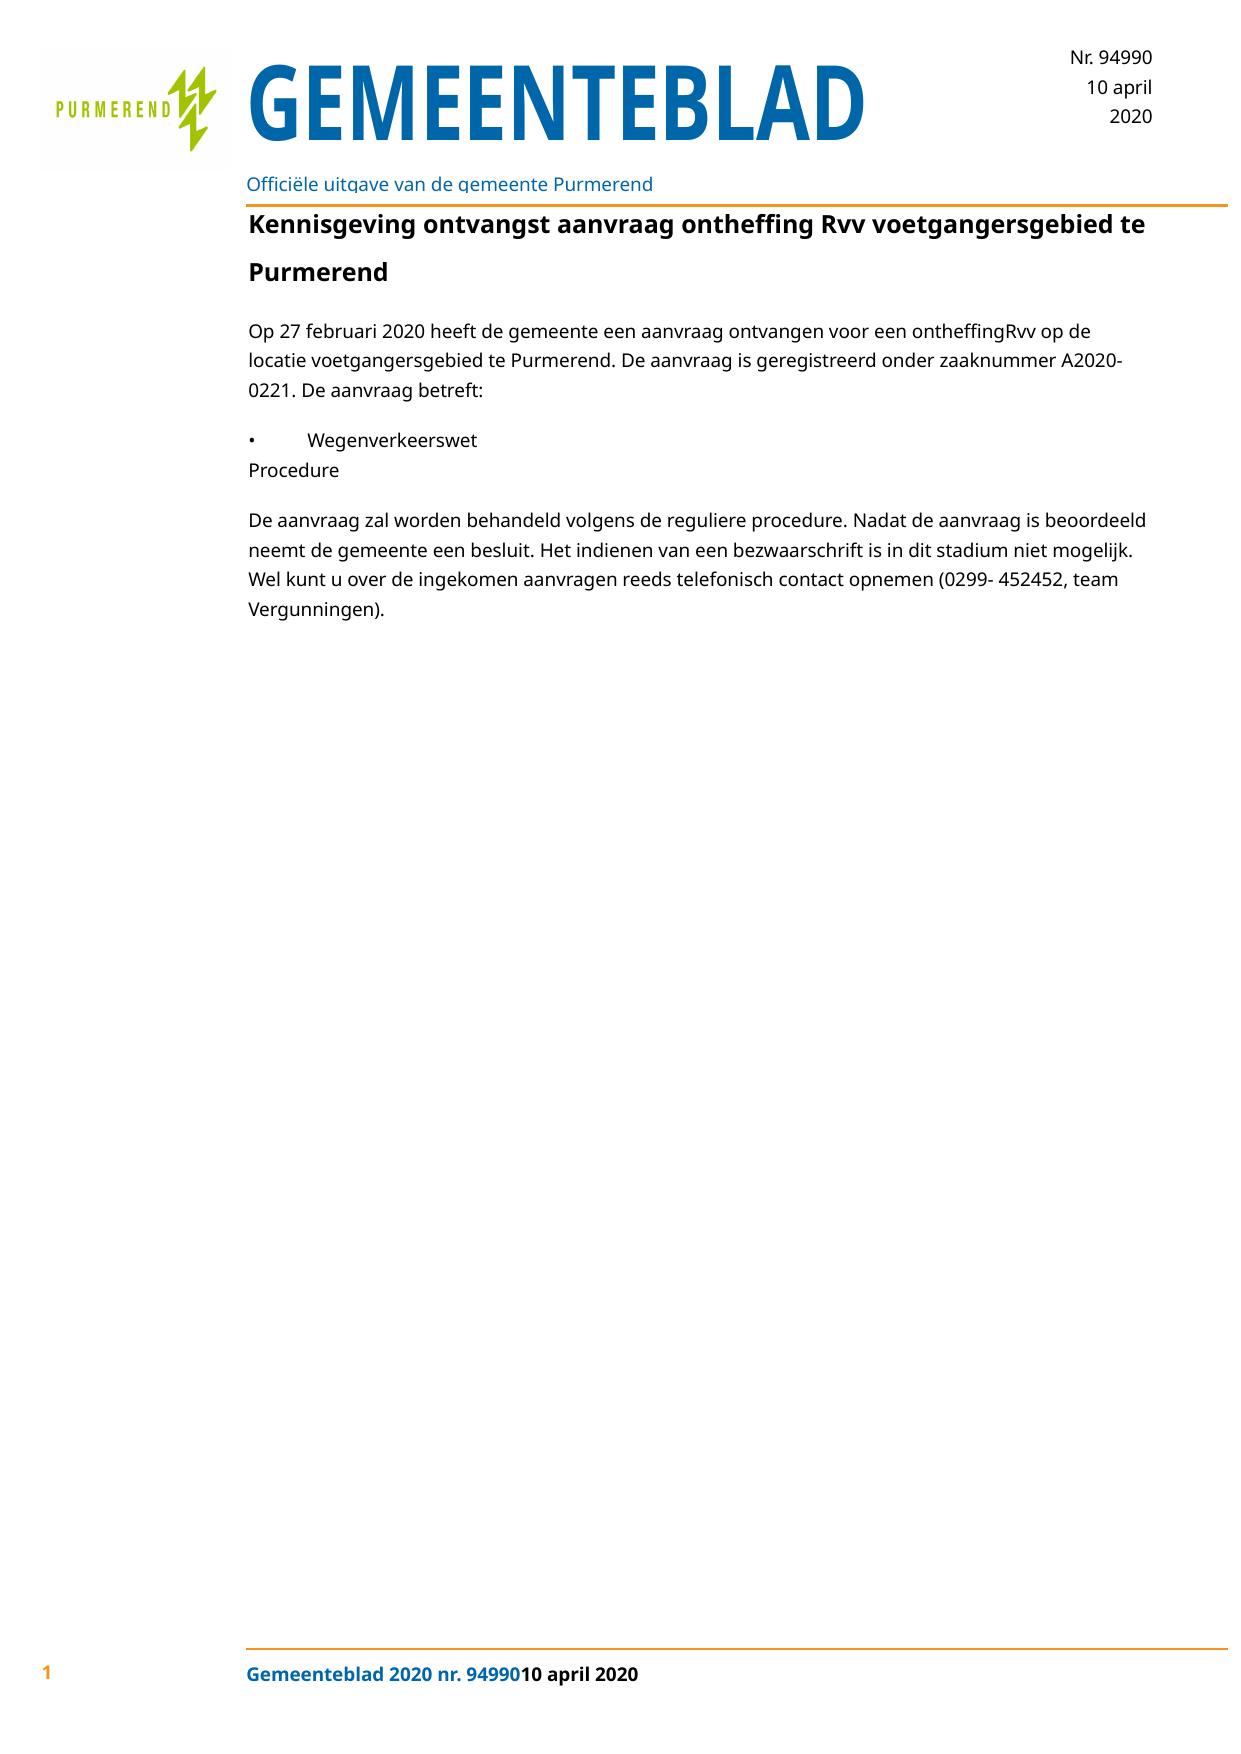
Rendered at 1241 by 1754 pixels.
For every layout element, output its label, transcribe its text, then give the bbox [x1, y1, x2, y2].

text De aanvraag zal worden behandeld volgens de reguliere procedure. Nadat de aanvraag is beoordeeld neemt de gemeente een besluit. Het indienen van een bezwaarschrift is in dit stadium niet mogelijk. Wel kunt u over de ingekomen aanvragen reeds telefonisch contact opnemen (0299- 452452, team Vergunningen). [248, 507, 1152, 622]
text Procedure [248, 457, 1152, 483]
text Op 27 februari 2020 heeft de gemeente een aanvraag ontvangen voor een ontheffingRvv op de locatie voetgangersgebied te Purmerend. De aanvraag is geregistreerd onder zaaknummer A2020-0221. De aanvraag betreft: [248, 318, 1152, 403]
text Kennisgeving ontvangst aanvraag ontheffing Rvv voetgangersgebied te Purmerend [248, 207, 1152, 288]
picture [41, 47, 231, 172]
list Wegenverkeerswet [248, 427, 1152, 453]
